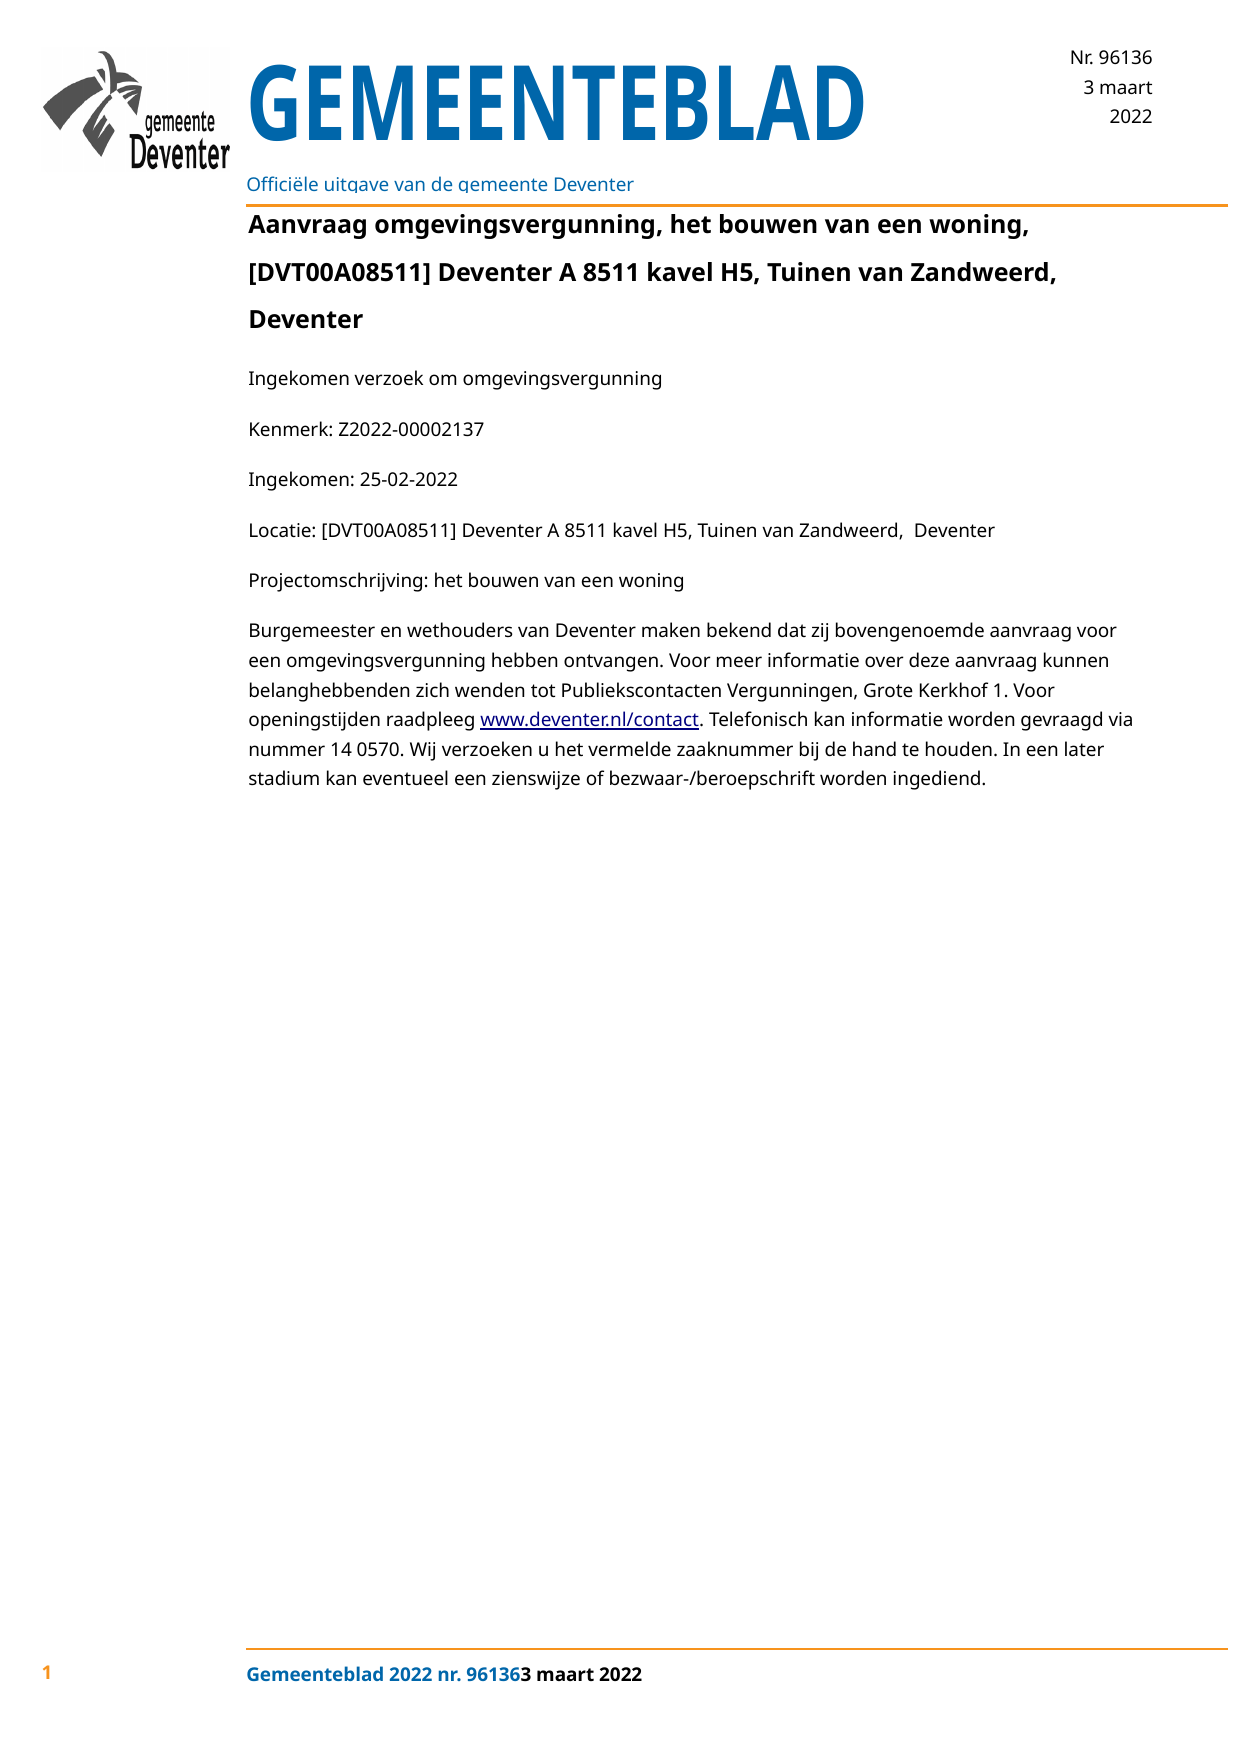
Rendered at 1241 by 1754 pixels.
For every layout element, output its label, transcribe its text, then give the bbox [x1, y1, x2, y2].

text Ingekomen: 25-02-2022 [248, 466, 1152, 492]
text Projectomschrijving: het bouwen van een woning [248, 567, 1152, 593]
text Locatie: [DVT00A08511] Deventer A 8511 kavel H5, Tuinen van Zandweerd, Deventer [248, 517, 1152, 542]
text Kenmerk: Z2022-00002137 [248, 416, 1152, 442]
text Burgemeester en wethouders van Deventer maken bekend dat zij bovengenoemde aanvraag voor een omgevingsvergunning hebben ontvangen. Voor meer informatie over deze aanvraag kunnen belanghebbenden zich wenden tot Publiekscontacten Vergunningen, Grote Kerkhof 1. Voor openingstijden raadpleeg www.deventer.nl/contact. Telefonisch kan informatie worden gevraagd via nummer 14 0570. Wij verzoeken u het vermelde zaaknummer bij de hand te houden. In een later stadium kan eventueel een zienswijze of bezwaar-/beroepschrift worden ingediend. [248, 618, 1152, 791]
text Aanvraag omgevingsvergunning, het bouwen van een woning, [DVT00A08511] Deventer A 8511 kavel H5, Tuinen van Zandweerd, Deventer [248, 207, 1152, 336]
picture [41, 47, 231, 172]
text Ingekomen verzoek om omgevingsvergunning [248, 366, 1152, 391]
